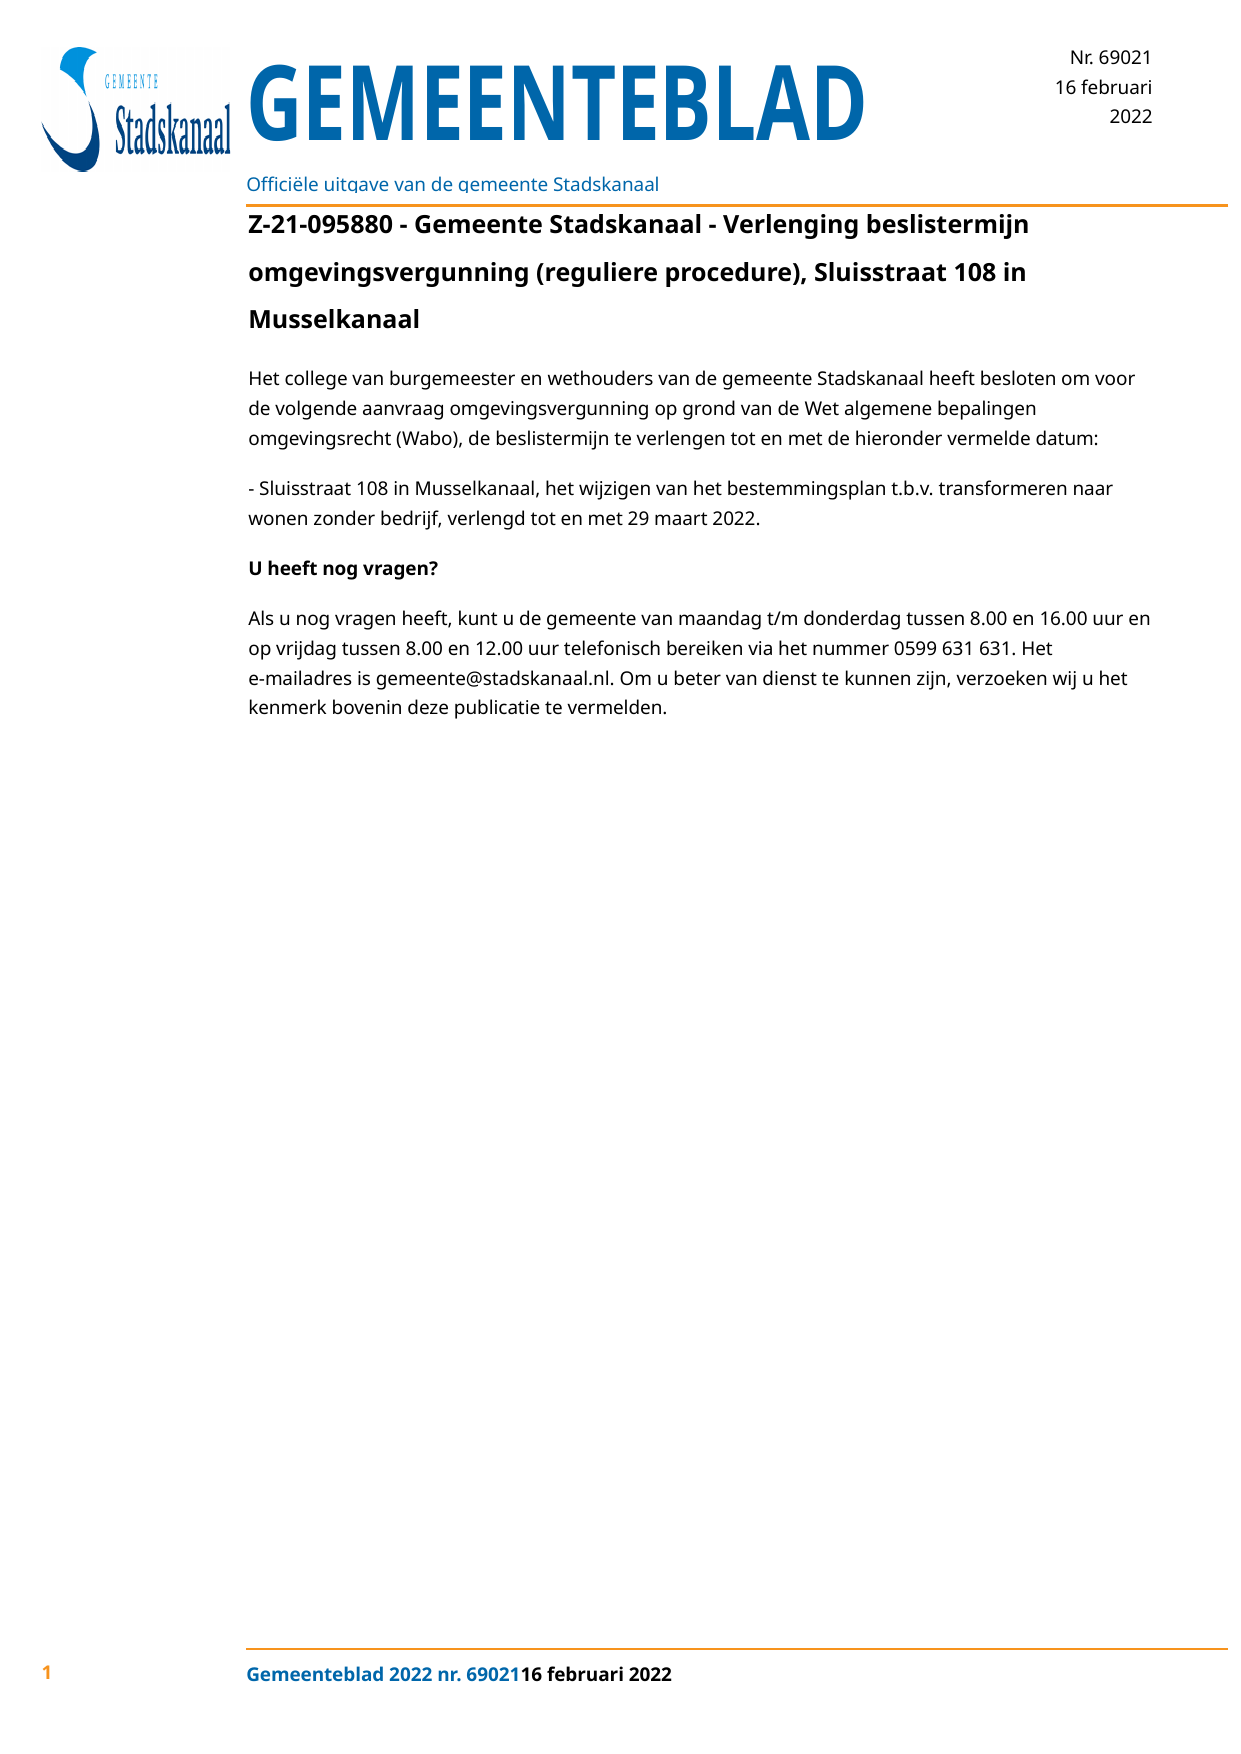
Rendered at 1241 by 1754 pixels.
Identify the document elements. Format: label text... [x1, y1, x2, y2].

text Als u nog vragen heeft, kunt u de gemeente van maandag t/m donderdag tussen 8.00 en 16.00 uur en op vrijdag tussen 8.00 en 12.00 uur telefonisch bereiken via het nummer 0599 631 631. Het e‑mailadres is gemeente@stadskanaal.nl. Om u beter van dienst te kunnen zijn, verzoeken wij u het kenmerk bovenin deze publicatie te vermelden. [248, 606, 1152, 720]
picture [41, 47, 231, 172]
text Z-21-095880 - Gemeente Stadskanaal - Verlenging beslistermijn omgevingsvergunning (reguliere procedure), Sluisstraat 108 in Musselkanaal [248, 207, 1152, 336]
text - Sluisstraat 108 in Musselkanaal, het wijzigen van het bestemmingsplan t.b.v. transformeren naar wonen zonder bedrijf, verlengd tot en met 29 maart 2022. [248, 475, 1152, 530]
text U heeft nog vragen? [248, 555, 1152, 581]
text Het college van burgemeester en wethouders van de gemeente Stadskanaal heeft besloten om voor de volgende aanvraag omgevingsvergunning op grond van de Wet algemene bepalingen omgevingsrecht (Wabo), de beslistermijn te verlengen tot en met de hieronder vermelde datum: [248, 366, 1152, 450]
